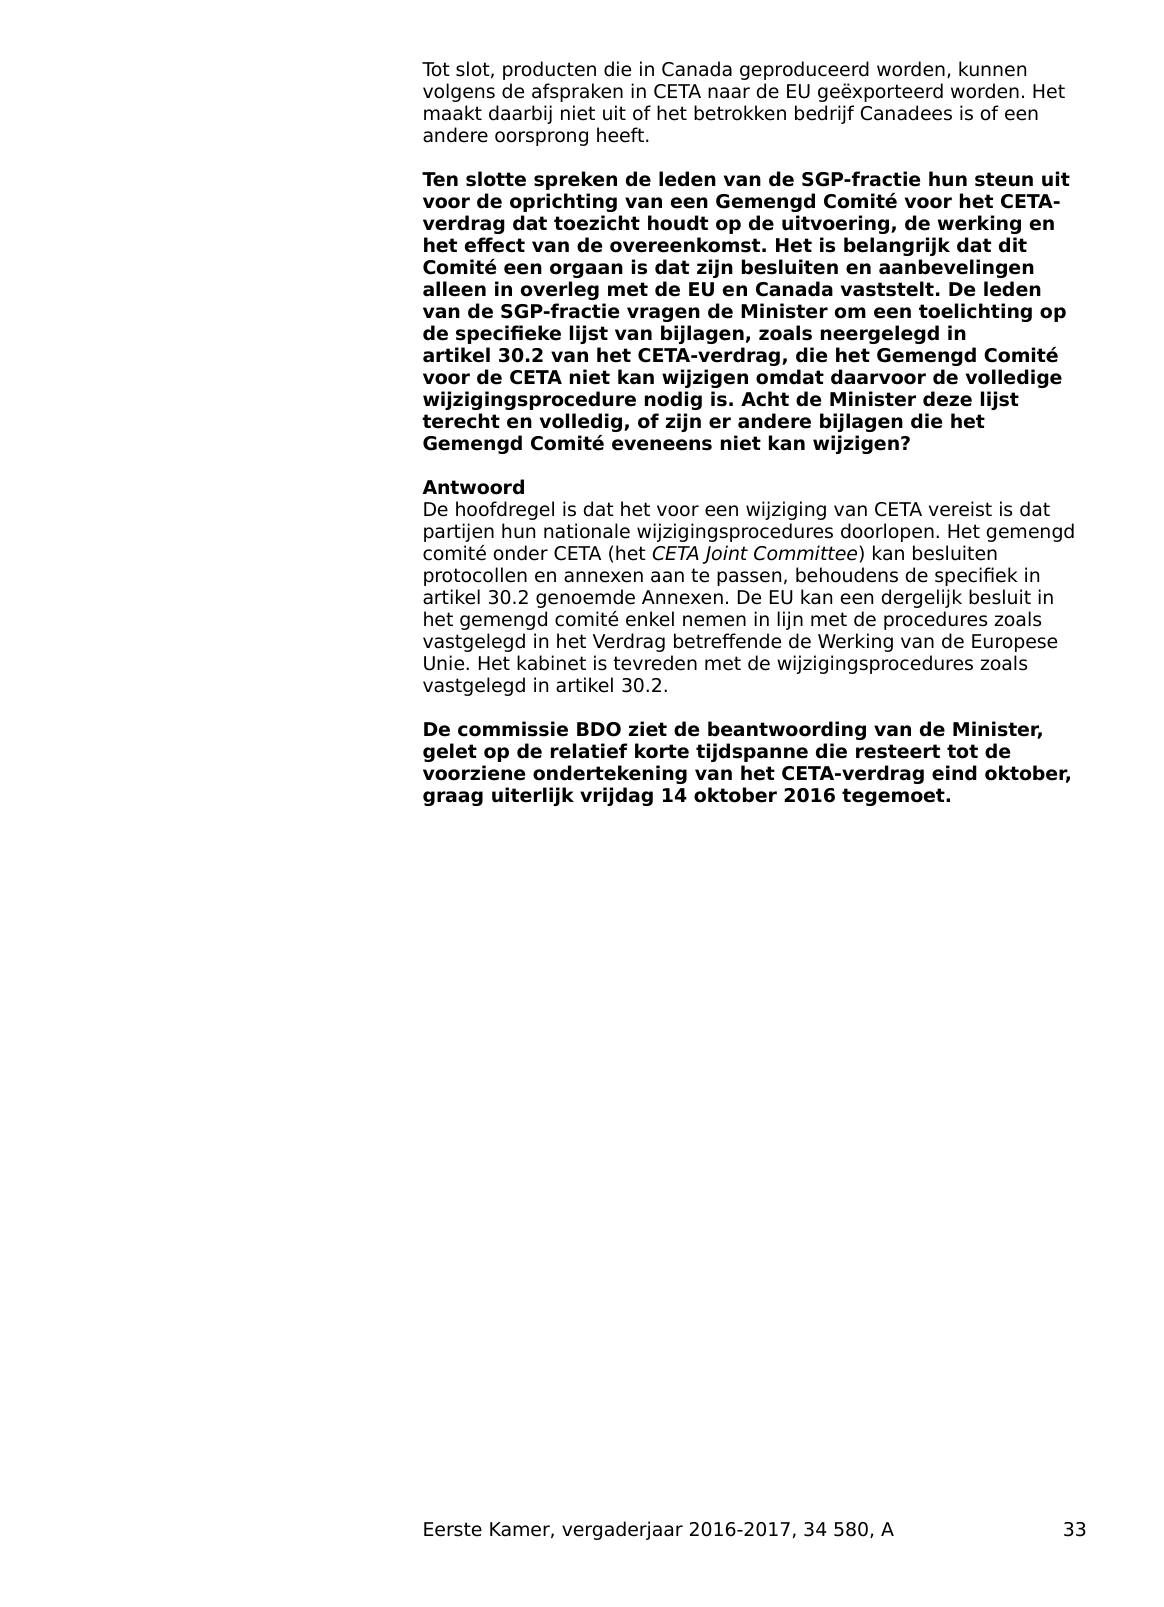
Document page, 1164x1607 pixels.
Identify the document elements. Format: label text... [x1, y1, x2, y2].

text Antwoord [422, 477, 1087, 499]
text De commissie BDO ziet de beantwoording van de Minister, gelet op de relatief korte tijdspanne die resteert tot de voorziene ondertekening van het CETA-verdrag eind oktober, graag uiterlijk vrijdag 14 oktober 2016 tegemoet. [422, 719, 1087, 807]
text De hoofdregel is dat het voor een wijziging van CETA vereist is dat partijen hun nationale wijzigingsprocedures doorlopen. Het gemengd comité onder CETA (het CETA Joint Committee) kan besluiten protocollen en annexen aan te passen, behoudens de specifiek in artikel 30.2 genoemde Annexen. De EU kan een dergelijk besluit in het gemengd comité enkel nemen in lijn met de procedures zoals vastgelegd in het Verdrag betreffende de Werking van de Europese Unie. Het kabinet is tevreden met de wijzigingsprocedures zoals vastgelegd in artikel 30.2. [422, 499, 1087, 697]
text Tot slot, producten die in Canada geproduceerd worden, kunnen volgens de afspraken in CETA naar de EU geëxporteerd worden. Het maakt daarbij niet uit of het betrokken bedrijf Canadees is of een andere oorsprong heeft. [422, 59, 1087, 147]
text Ten slotte spreken de leden van de SGP-fractie hun steun uit voor de oprichting van een Gemengd Comité voor het CETA-verdrag dat toezicht houdt op de uitvoering, de werking en het effect van de overeenkomst. Het is belangrijk dat dit Comité een orgaan is dat zijn besluiten en aanbevelingen alleen in overleg met de EU en Canada vaststelt. De leden van de SGP-fractie vragen de Minister om een toelichting op de specifieke lijst van bijlagen, zoals neergelegd in artikel 30.2 van het CETA-verdrag, die het Gemengd Comité voor de CETA niet kan wijzigen omdat daarvoor de volledige wijzigingsprocedure nodig is. Acht de Minister deze lijst terecht en volledig, of zijn er andere bijlagen die het Gemengd Comité eveneens niet kan wijzigen? [422, 169, 1087, 455]
